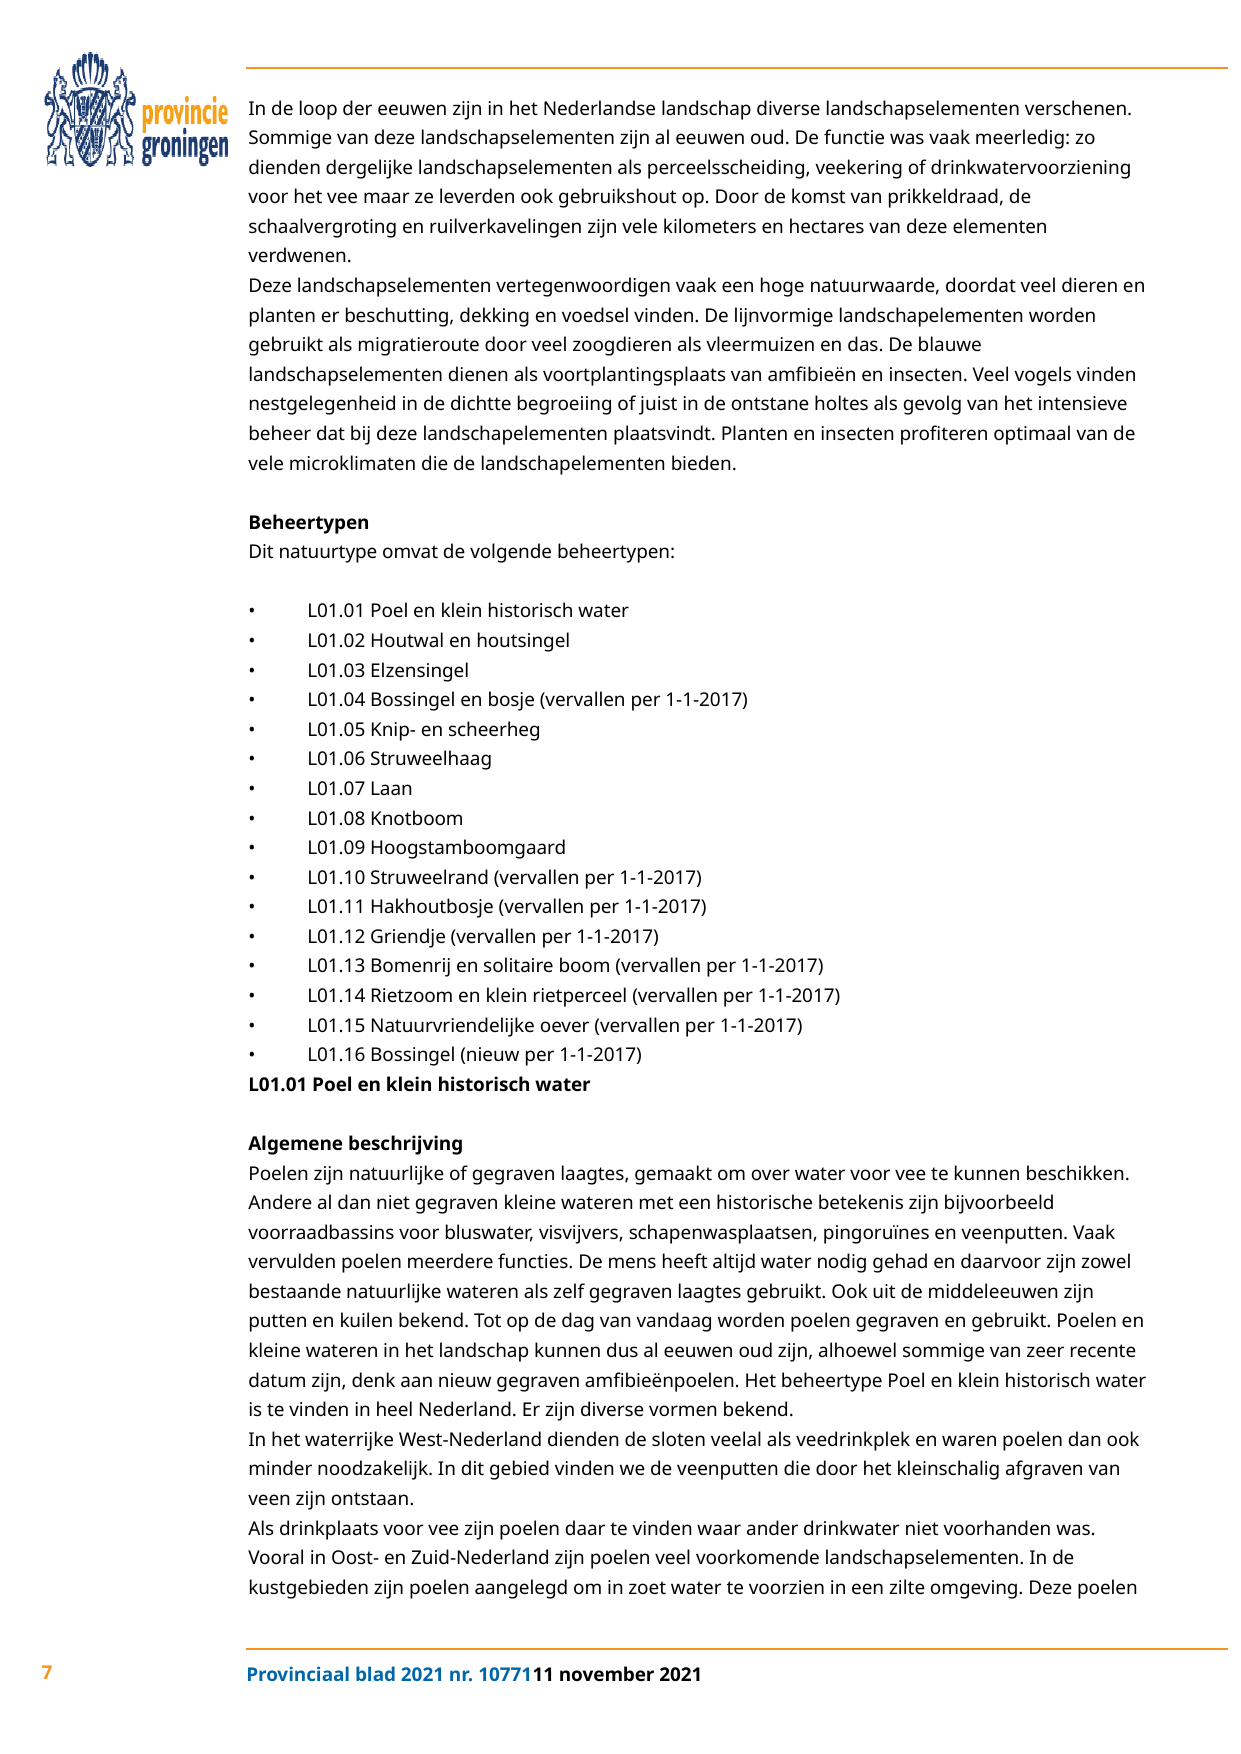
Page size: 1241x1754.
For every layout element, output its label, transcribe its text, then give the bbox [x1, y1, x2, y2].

text Dit natuurtype omvat de volgende beheertypen: [248, 538, 1152, 564]
list L01.01 Poel en klein historisch water [248, 598, 1152, 623]
list L01.05 Knip- en scheerheg [248, 716, 1152, 742]
list L01.08 Knotboom [248, 805, 1152, 831]
list L01.06 Struweelhaag [248, 746, 1152, 771]
list L01.15 Natuurvriendelijke oever (vervallen per 1-1-2017) [248, 1012, 1152, 1038]
list L01.13 Bomenrij en solitaire boom (vervallen per 1-1-2017) [248, 953, 1152, 978]
text In de loop der eeuwen zijn in het Nederlandse landschap diverse landschapselementen verschenen. Sommige van deze landschapselementen zijn al eeuwen oud. De functie was vaak meerledig: zo dienden dergelijke landschapselementen als perceelsscheiding, veekering of drinkwatervoorziening voor het vee maar ze leverden ook gebruikshout op. Door de komst van prikkeldraad, de schaalvergroting en ruilverkavelingen zijn vele kilometers en hectares van deze elementen verdwenen. [248, 95, 1152, 268]
list L01.14 Rietzoom en klein rietperceel (vervallen per 1-1-2017) [248, 982, 1152, 1008]
list L01.12 Griendje (vervallen per 1-1-2017) [248, 923, 1152, 949]
list L01.02 Houtwal en houtsingel [248, 627, 1152, 653]
list L01.07 Laan [248, 775, 1152, 801]
text Poelen zijn natuurlijke of gegraven laagtes, gemaakt om over water voor vee te kunnen beschikken. Andere al dan niet gegraven kleine wateren met een historische betekenis zijn bijvoorbeeld voorraadbassins voor bluswater, visvijvers, schapenwasplaatsen, pingoruïnes en veenputten. Vaak vervulden poelen meerdere functies. De mens heeft altijd water nodig gehad en daarvoor zijn zowel bestaande natuurlijke wateren als zelf gegraven laagtes gebruikt. Ook uit de middeleeuwen zijn putten en kuilen bekend. Tot op de dag van vandaag worden poelen gegraven en gebruikt. Poelen en kleine wateren in het landschap kunnen dus al eeuwen oud zijn, alhoewel sommige van zeer recente datum zijn, denk aan nieuw gegraven amfibieënpoelen. Het beheertype Poel en klein historisch water is te vinden in heel Nederland. Er zijn diverse vormen bekend. [248, 1160, 1152, 1422]
list L01.16 Bossingel (nieuw per 1-1-2017) [248, 1041, 1152, 1067]
text Deze landschapselementen vertegenwoordigen vaak een hoge natuurwaarde, doordat veel dieren en planten er beschutting, dekking en voedsel vinden. De lijnvormige landschapelementen worden gebruikt als migratieroute door veel zoogdieren als vleermuizen en das. De blauwe landschapselementen dienen als voortplantingsplaats van amfibieën en insecten. Veel vogels vinden nestgelegenheid in de dichtte begroeiing of juist in de ontstane holtes als gevolg van het intensieve beheer dat bij deze landschapelementen plaatsvindt. Planten en insecten profiteren optimaal van de vele microklimaten die de landschapelementen bieden. [248, 272, 1152, 476]
list L01.11 Hakhoutbosje (vervallen per 1-1-2017) [248, 893, 1152, 919]
text L01.01 Poel en klein historisch water [248, 1071, 1152, 1097]
text In het waterrijke West-Nederland dienden de sloten veelal als veedrinkplek en waren poelen dan ook minder noodzakelijk. In dit gebied vinden we de veenputten die door het kleinschalig afgraven van veen zijn ontstaan. [248, 1426, 1152, 1511]
list L01.04 Bossingel en bosje (vervallen per 1-1-2017) [248, 686, 1152, 712]
text Algemene beschrijving [248, 1130, 1152, 1156]
text Beheertypen [248, 509, 1152, 535]
picture [41, 47, 231, 172]
list L01.09 Hoogstamboomgaard [248, 834, 1152, 860]
list L01.03 Elzensingel [248, 657, 1152, 683]
text Als drinkplaats voor vee zijn poelen daar te vinden waar ander drinkwater niet voorhanden was. Vooral in Oost- en Zuid-Nederland zijn poelen veel voorkomende landschapselementen. In de kustgebieden zijn poelen aangelegd om in zoet water te voorzien in een zilte omgeving. Deze poelen [248, 1515, 1152, 1600]
list L01.10 Struweelrand (vervallen per 1-1-2017) [248, 864, 1152, 890]
